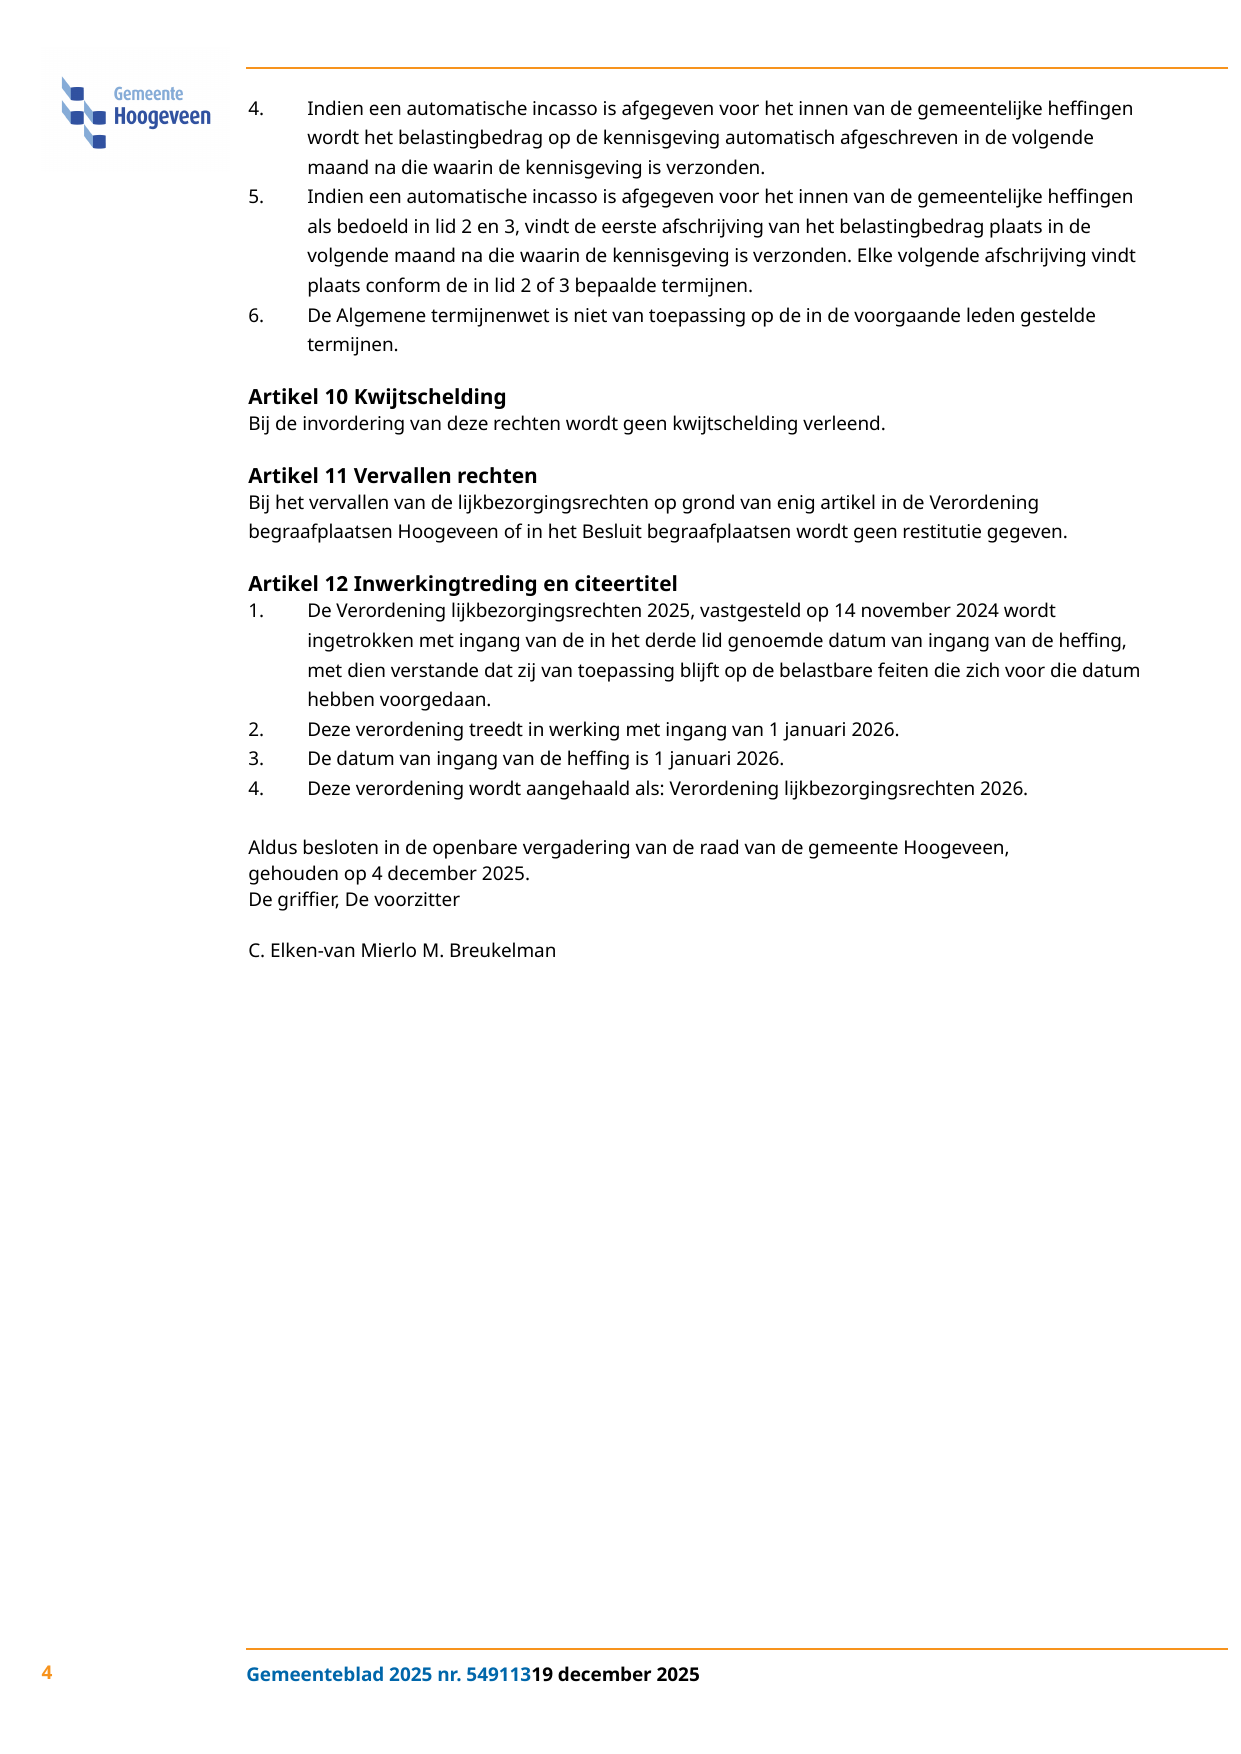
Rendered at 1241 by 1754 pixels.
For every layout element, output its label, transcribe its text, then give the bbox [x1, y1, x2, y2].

list Indien een automatische incasso is afgegeven voor het innen van de gemeentelijke heffingen wordt het belastingbedrag op de kennisgeving automatisch afgeschreven in de volgende maand na die waarin de kennisgeving is verzonden. [248, 95, 1152, 180]
picture [41, 47, 231, 172]
list De Verordening lijkbezorgingsrechten 2025, vastgesteld op 14 november 2024 wordt ingetrokken met ingang van de in het derde lid genoemde datum van ingang van de heffing, met dien verstande dat zij van toepassing blijft op de belastbare feiten die zich voor die datum hebben voorgedaan. [248, 598, 1152, 712]
list De datum van ingang van de heffing is 1 januari 2026. [248, 746, 1152, 771]
text De griffier, De voorzitter [248, 886, 1152, 911]
text Aldus besloten in de openbare vergadering van de raad van de gemeente Hoogeveen, [248, 834, 1152, 860]
text Bij de invordering van deze rechten wordt geen kwijtschelding verleend. [248, 410, 1152, 436]
text Bij het vervallen van de lijkbezorgingsrechten op grond van enig artikel in de Verordening begraafplaatsen Hoogeveen of in het Besluit begraafplaatsen wordt geen restitutie gegeven. [248, 489, 1152, 544]
text gehouden op 4 december 2025. [248, 860, 1152, 886]
text C. Elken-van Mierlo M. Breukelman [248, 937, 1152, 963]
text Artikel 11 Vervallen rechten [248, 461, 1152, 489]
list Deze verordening wordt aangehaald als: Verordening lijkbezorgingsrechten 2026. [248, 775, 1152, 801]
text Artikel 10 Kwijtschelding [248, 382, 1152, 410]
list Indien een automatische incasso is afgegeven voor het innen van de gemeentelijke heffingen als bedoeld in lid 2 en 3, vindt de eerste afschrijving van het belastingbedrag plaats in de volgende maand na die waarin de kennisgeving is verzonden. Elke volgende afschrijving vindt plaats conform de in lid 2 of 3 bepaalde termijnen. [248, 183, 1152, 298]
list Deze verordening treedt in werking met ingang van 1 januari 2026. [248, 716, 1152, 742]
text Artikel 12 Inwerkingtreding en citeertitel [248, 569, 1152, 598]
list De Algemene termijnenwet is niet van toepassing op de in de voorgaande leden gestelde termijnen. [248, 302, 1152, 357]
